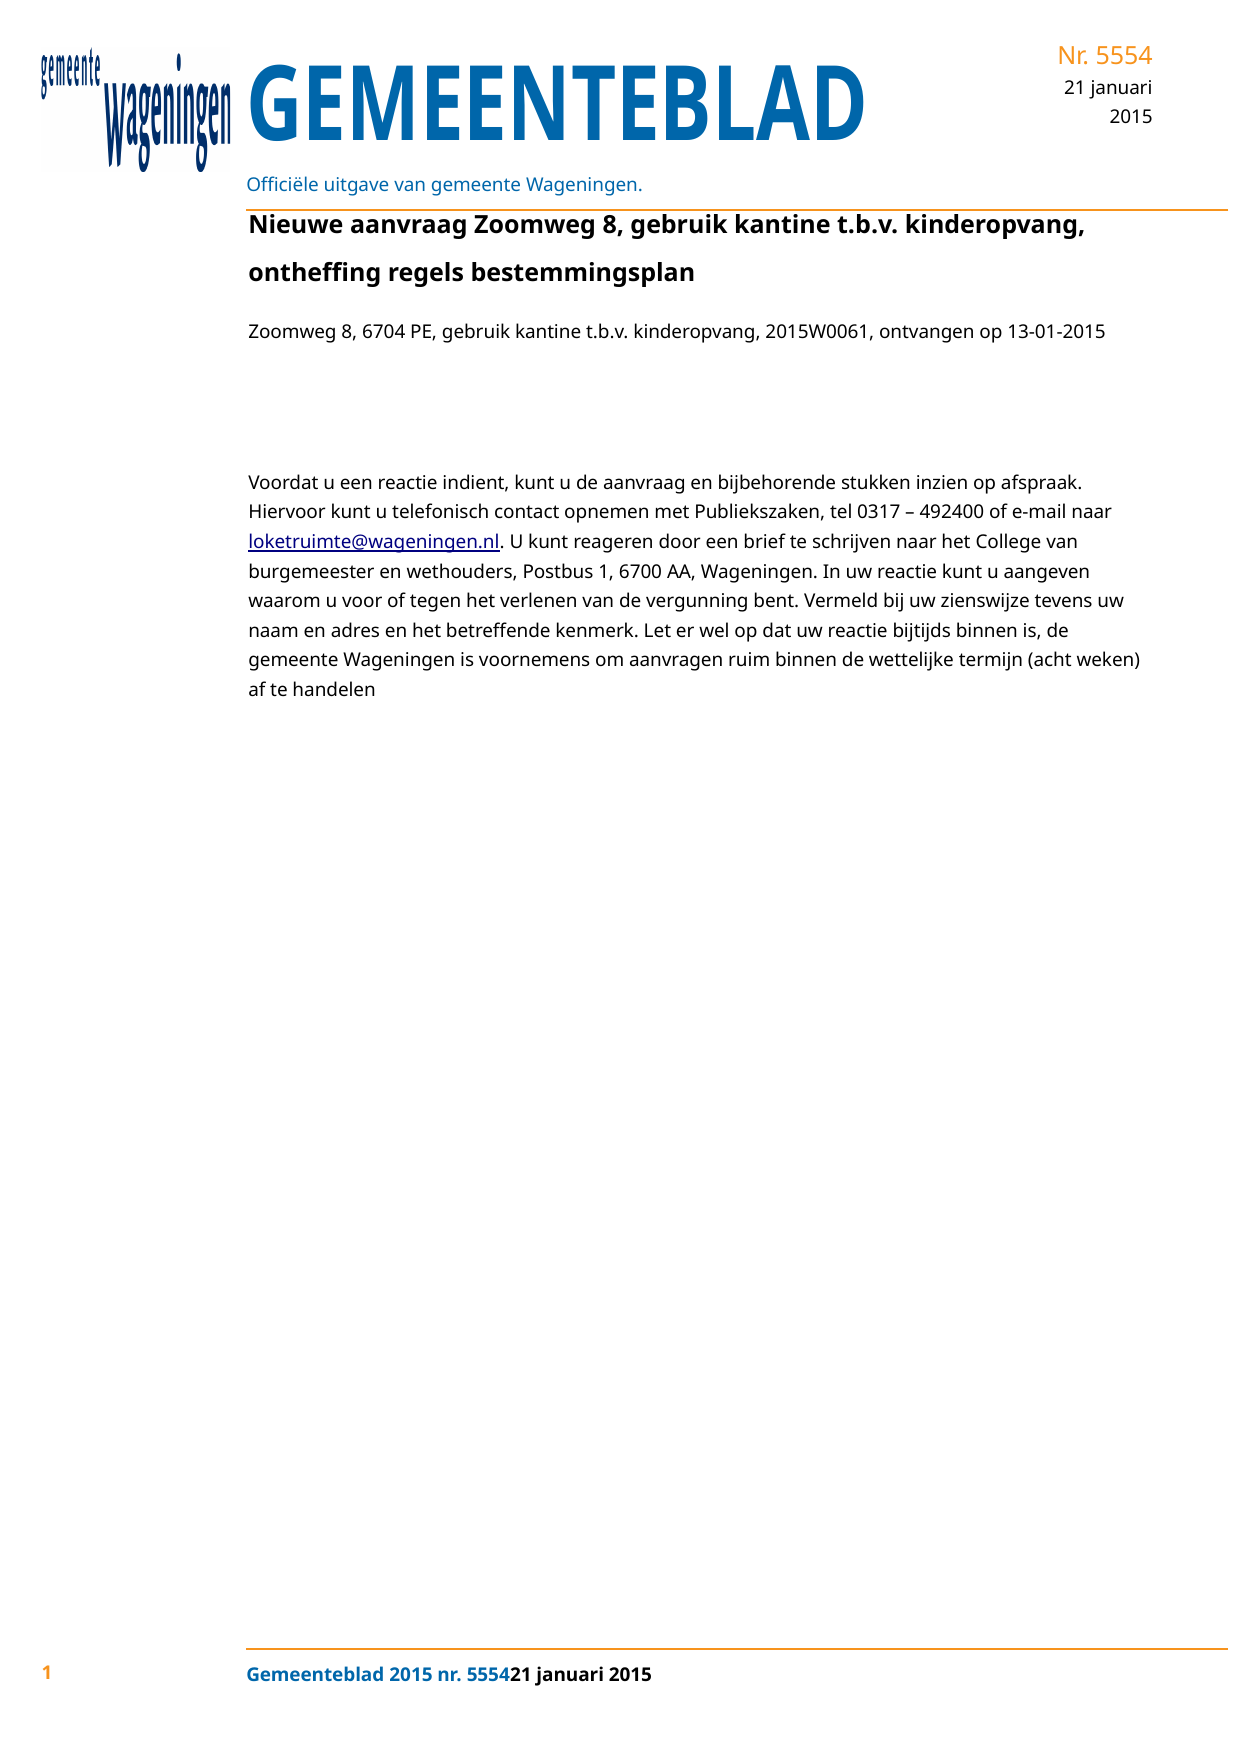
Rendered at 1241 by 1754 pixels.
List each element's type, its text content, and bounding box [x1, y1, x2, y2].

picture [41, 47, 231, 172]
text Zoomweg 8, 6704 PE, gebruik kantine t.b.v. kinderopvang, 2015W0061, ontvangen op 13-01-2015 [248, 318, 1152, 344]
text Nieuwe aanvraag Zoomweg 8, gebruik kantine t.b.v. kinderopvang, ontheffing regels bestemmingsplan [248, 211, 1152, 288]
text Voordat u een reactie indient, kunt u de aanvraag en bijbehorende stukken inzien op afspraak. Hiervoor kunt u telefonisch contact opnemen met Publiekszaken, tel 0317 – 492400 of e-mail naar loketruimte@wageningen.nl. U kunt reageren door een brief te schrijven naar het College van burgemeester en wethouders, Postbus 1, 6700 AA, Wageningen. In uw reactie kunt u aangeven waarom u voor of tegen het verlenen van de vergunning bent. Vermeld bij uw zienswijze tevens uw naam en adres en het betreffende kenmerk. Let er wel op dat uw reactie bijtijds binnen is, de gemeente Wageningen is voornemens om aanvragen ruim binnen de wettelijke termijn (acht weken) af te handelen [248, 469, 1152, 702]
